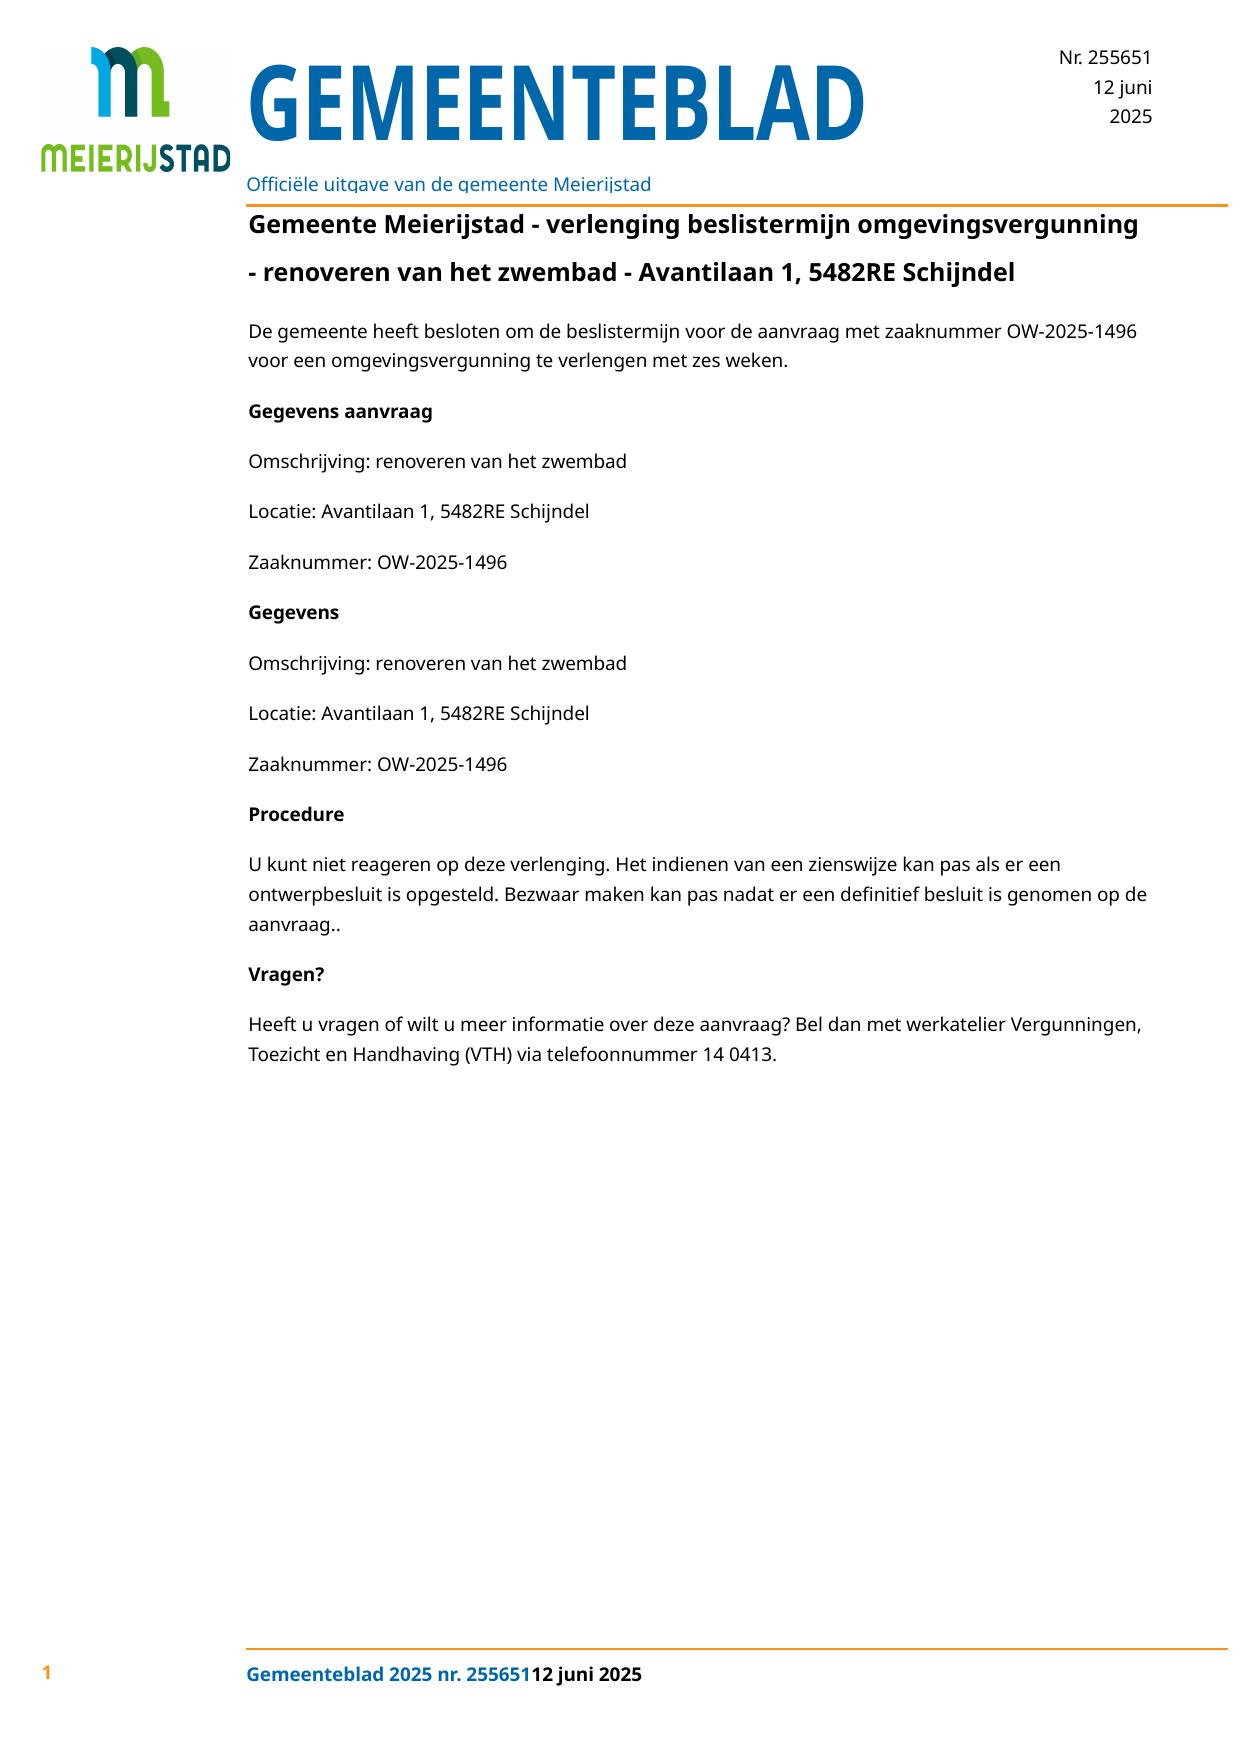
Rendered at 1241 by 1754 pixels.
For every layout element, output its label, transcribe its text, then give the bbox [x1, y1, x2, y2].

picture [41, 47, 231, 172]
text Zaaknummer: OW-2025-1496 [248, 751, 1152, 777]
text Vragen? [248, 961, 1152, 987]
text Locatie: Avantilaan 1, 5482RE Schijndel [248, 700, 1152, 726]
text Omschrijving: renoveren van het zwembad [248, 448, 1152, 474]
text U kunt niet reageren op deze verlenging. Het indienen van een zienswijze kan pas als er een ontwerpbesluit is opgesteld. Bezwaar maken kan pas nadat er een definitief besluit is genomen op de aanvraag.. [248, 852, 1152, 937]
text Zaaknummer: OW-2025-1496 [248, 549, 1152, 575]
text Heeft u vragen of wilt u meer informatie over deze aanvraag? Bel dan met werkatelier Vergunningen, Toezicht en Handhaving (VTH) via telefoonnummer 14 0413. [248, 1012, 1152, 1067]
text Gemeente Meierijstad - verlenging beslistermijn omgevingsvergunning - renoveren van het zwembad - Avantilaan 1, 5482RE Schijndel [248, 207, 1152, 288]
text De gemeente heeft besloten om de beslistermijn voor de aanvraag met zaaknummer OW-2025-1496 voor een omgevingsvergunning te verlengen met zes weken. [248, 318, 1152, 373]
text Locatie: Avantilaan 1, 5482RE Schijndel [248, 499, 1152, 524]
text Gegevens [248, 599, 1152, 625]
text Gegevens aanvraag [248, 398, 1152, 424]
text Omschrijving: renoveren van het zwembad [248, 650, 1152, 676]
text Procedure [248, 801, 1152, 827]
